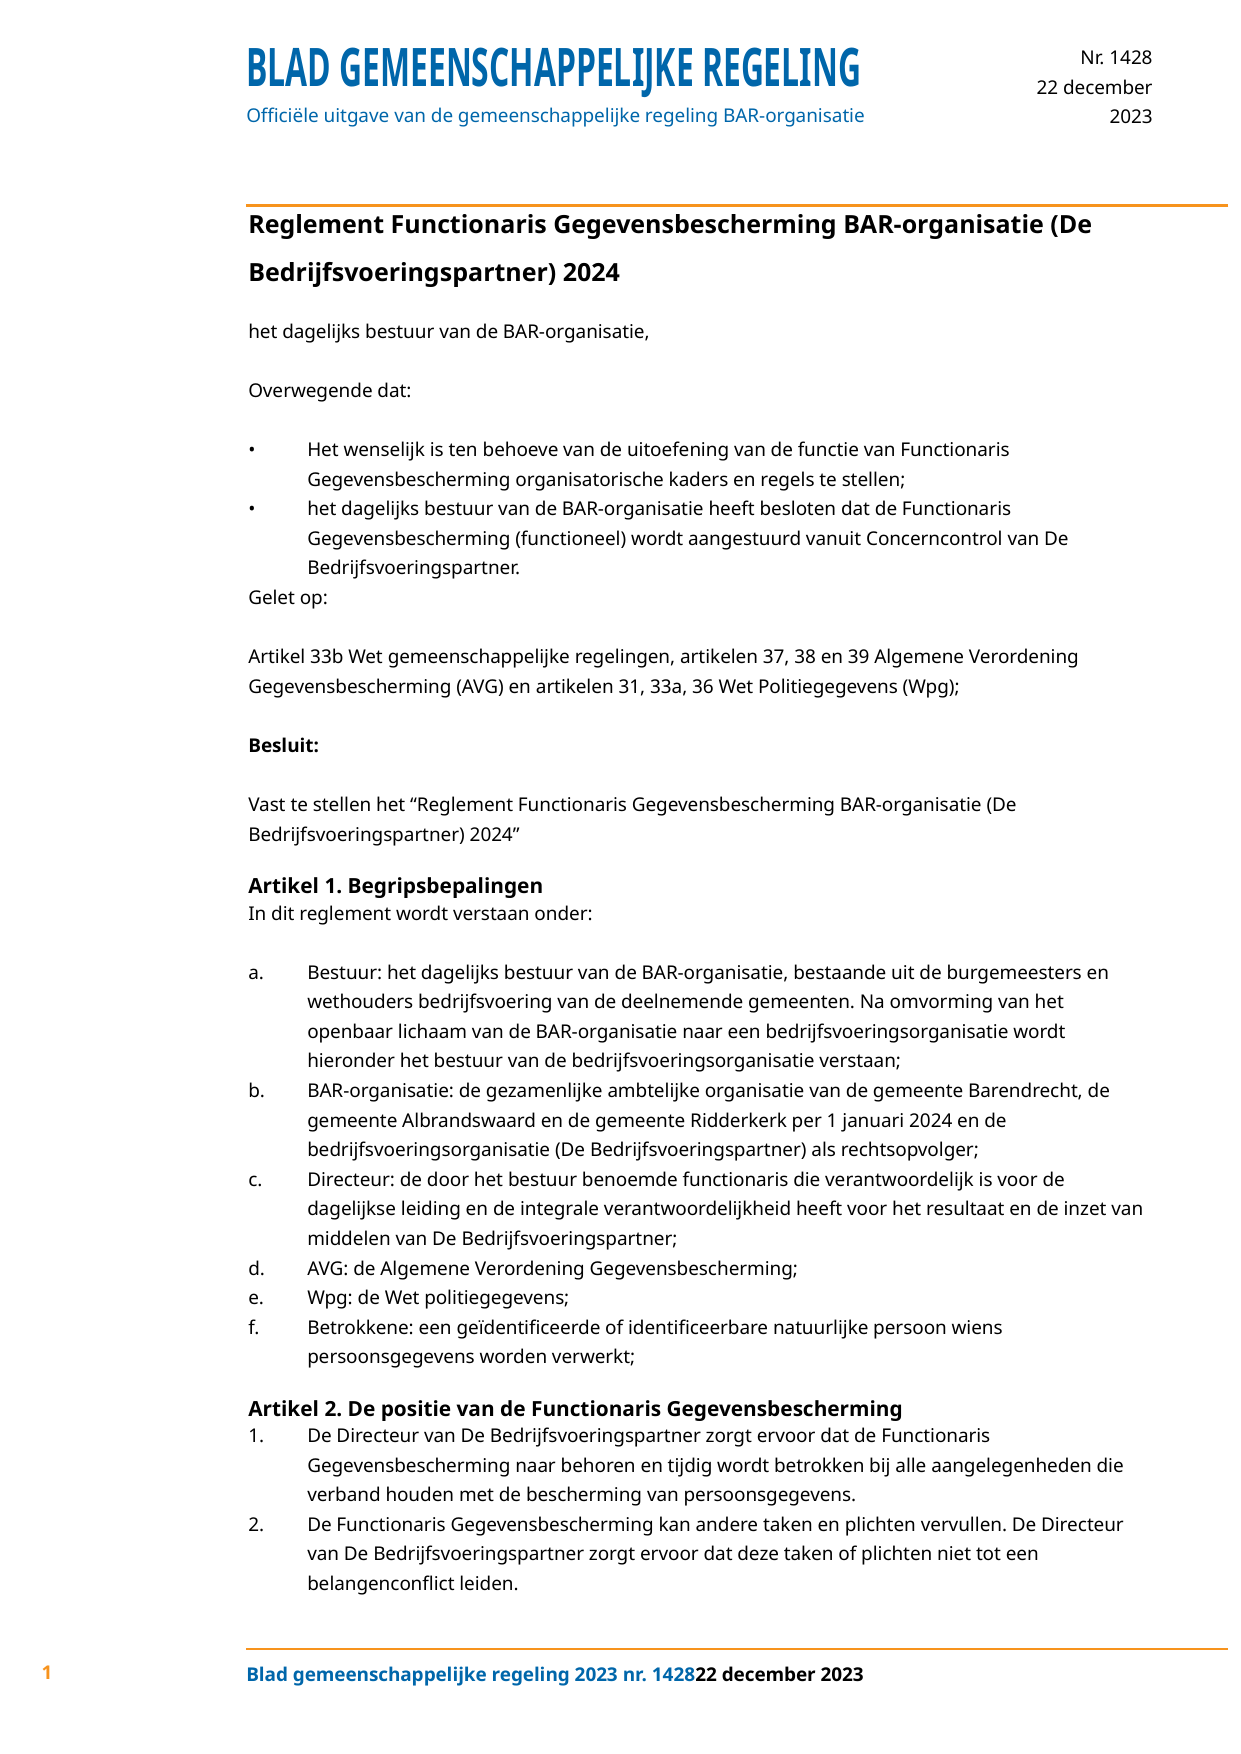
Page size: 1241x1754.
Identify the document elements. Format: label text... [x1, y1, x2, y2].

text Besluit: [248, 732, 1152, 758]
list Bestuur: het dagelijks bestuur van de BAR-organisatie, bestaande uit de burgemeesters en wethouders bedrijfsvoering van de deelnemende gemeenten. Na omvorming van het openbaar lichaam van de BAR-organisatie naar een bedrijfsvoeringsorganisatie wordt hieronder het bestuur van de bedrijfsvoeringsorganisatie verstaan; [248, 959, 1152, 1073]
text Gelet op: [248, 584, 1152, 610]
list Wpg: de Wet politiegegevens; [248, 1284, 1152, 1310]
list het dagelijks bestuur van de BAR-organisatie heeft besloten dat de Functionaris Gegevensbescherming (functioneel) wordt aangestuurd vanuit Concerncontrol van De Bedrijfsvoeringspartner. [248, 495, 1152, 580]
text Vast te stellen het “Reglement Functionaris Gegevensbescherming BAR-organisatie (De Bedrijfsvoeringspartner) 2024” [248, 791, 1152, 847]
picture [41, 47, 231, 172]
text Artikel 33b Wet gemeenschappelijke regelingen, artikelen 37, 38 en 39 Algemene Verordening Gegevensbescherming (AVG) en artikelen 31, 33a, 36 Wet Politiegegevens (Wpg); [248, 643, 1152, 699]
list AVG: de Algemene Verordening Gegevensbescherming; [248, 1255, 1152, 1280]
list De Functionaris Gegevensbescherming kan andere taken en plichten vervullen. De Directeur van De Bedrijfsvoeringspartner zorgt ervoor dat deze taken of plichten niet tot een belangenconflict leiden. [248, 1511, 1152, 1596]
text Reglement Functionaris Gegevensbescherming BAR-organisatie (De Bedrijfsvoeringspartner) 2024 [248, 207, 1152, 288]
list Betrokkene: een geïdentificeerde of identificeerbare natuurlijke persoon wiens persoonsgegevens worden verwerkt; [248, 1314, 1152, 1369]
text Artikel 2. De positie van de Functionaris Gegevensbescherming [248, 1394, 1152, 1422]
list De Directeur van De Bedrijfsvoeringspartner zorgt ervoor dat de Functionaris Gegevensbescherming naar behoren en tijdig wordt betrokken bij alle aangelegenheden die verband houden met de bescherming van persoonsgegevens. [248, 1422, 1152, 1507]
text In dit reglement wordt verstaan onder: [248, 900, 1152, 925]
text Overwegende dat: [248, 377, 1152, 403]
text het dagelijks bestuur van de BAR-organisatie, [248, 318, 1152, 344]
text Artikel 1. Begripsbepalingen [248, 871, 1152, 900]
list Het wenselijk is ten behoeve van de uitoefening van de functie van Functionaris Gegevensbescherming organisatorische kaders en regels te stellen; [248, 436, 1152, 492]
list BAR-organisatie: de gezamenlijke ambtelijke organisatie van de gemeente Barendrecht, de gemeente Albrandswaard en de gemeente Ridderkerk per 1 januari 2024 en de bedrijfsvoeringsorganisatie (De Bedrijfsvoeringspartner) als rechtsopvolger; [248, 1077, 1152, 1162]
list Directeur: de door het bestuur benoemde functionaris die verantwoordelijk is voor de dagelijkse leiding en de integrale verantwoordelijkheid heeft voor het resultaat en de inzet van middelen van De Bedrijfsvoeringspartner; [248, 1166, 1152, 1251]
